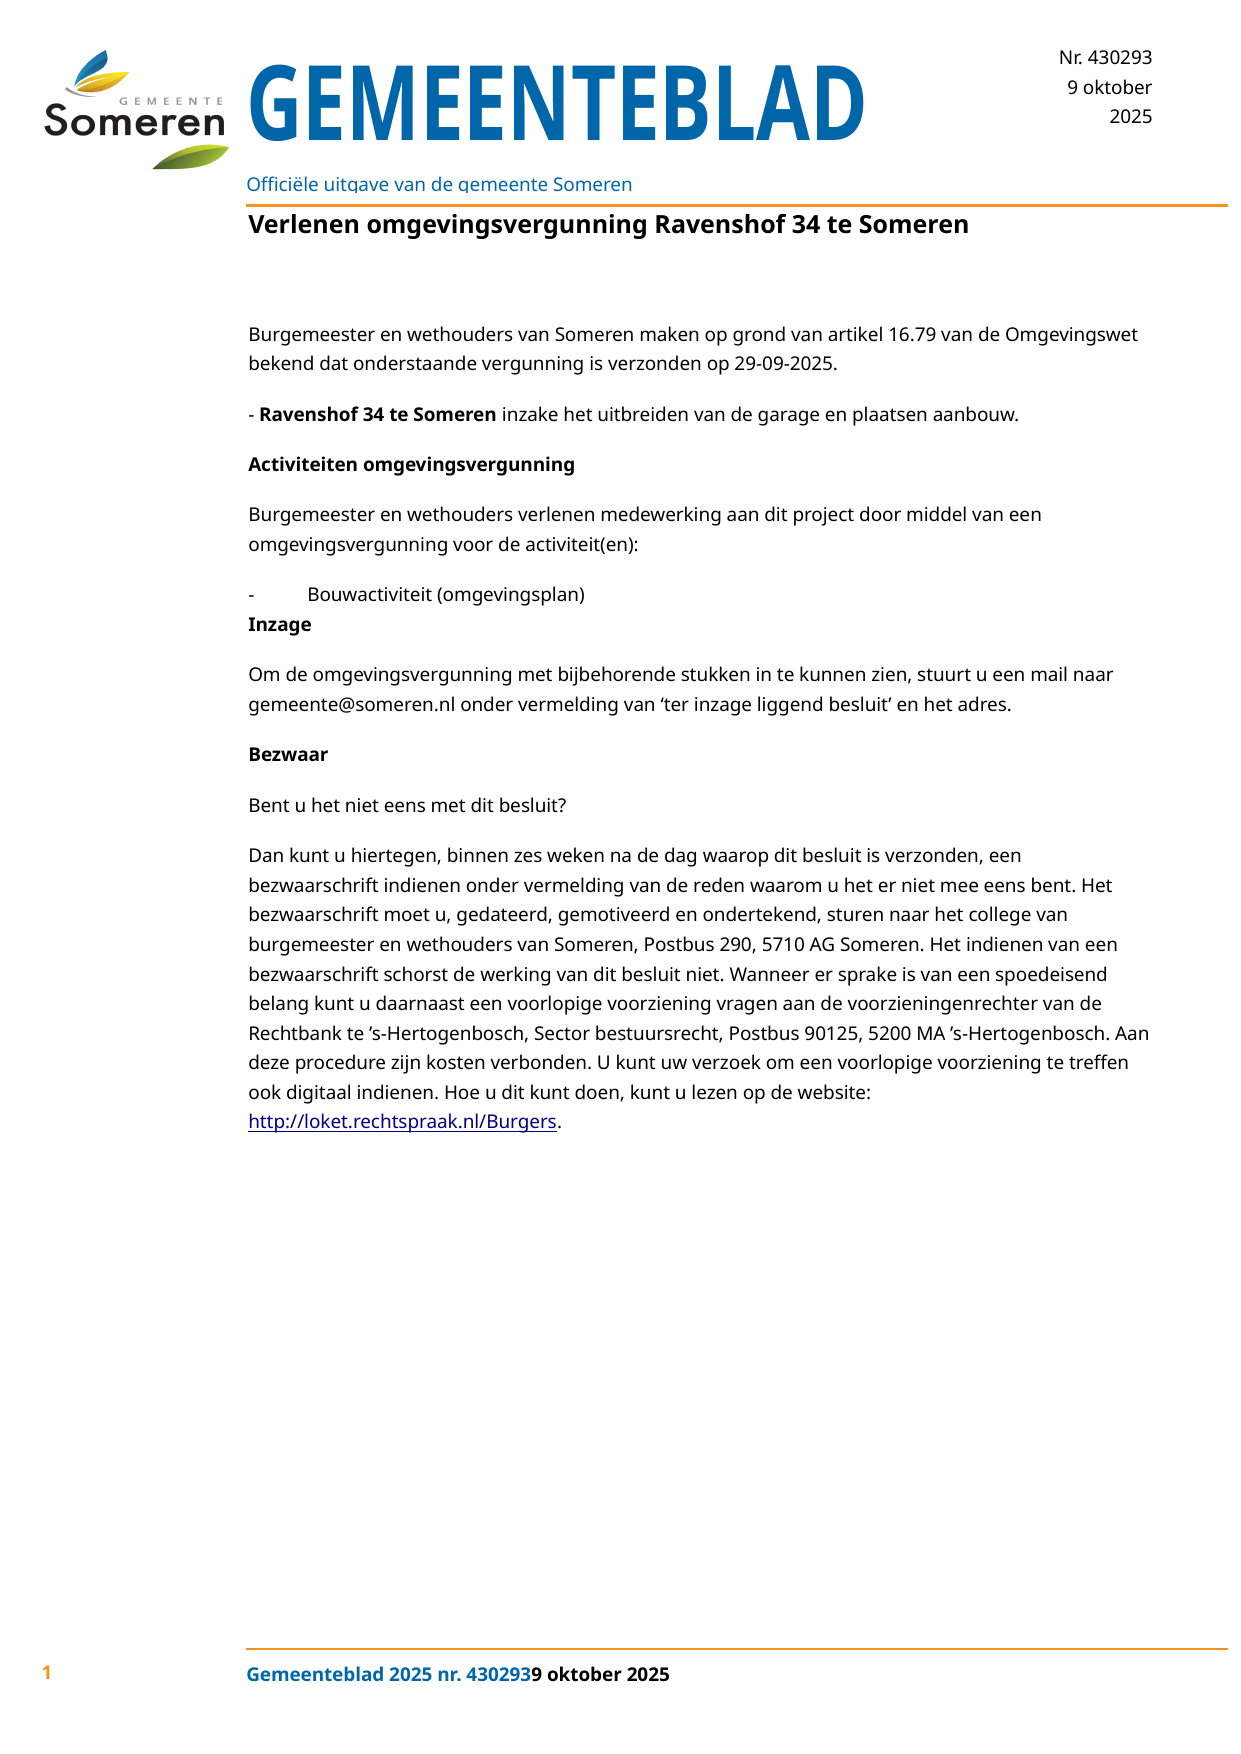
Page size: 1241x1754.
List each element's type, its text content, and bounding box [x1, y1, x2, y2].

text Om de omgevingsvergunning met bijbehorende stukken in te kunnen zien, stuurt u een mail naar gemeente@someren.nl onder vermelding van ‘ter inzage liggend besluit’ en het adres. [248, 662, 1152, 717]
text Inzage [248, 611, 1152, 637]
text - Ravenshof 34 te Someren inzake het uitbreiden van de garage en plaatsen aanbouw. [248, 401, 1152, 426]
text Burgemeester en wethouders van Someren maken op grond van artikel 16.79 van de Omgevingswet bekend dat onderstaande vergunning is verzonden op 29-09-2025. [248, 321, 1152, 376]
list Bouwactiviteit (omgevingsplan) [248, 582, 1152, 607]
text Burgemeester en wethouders verlenen medewerking aan dit project door middel van een omgevingsvergunning voor de activiteit(en): [248, 502, 1152, 557]
text Bezwaar [248, 742, 1152, 767]
picture [41, 47, 231, 172]
text Bent u het niet eens met dit besluit? [248, 792, 1152, 818]
text Activiteiten omgevingsvergunning [248, 451, 1152, 477]
text Dan kunt u hiertegen, binnen zes weken na de dag waarop dit besluit is verzonden, een bezwaarschrift indienen onder vermelding van de reden waarom u het er niet mee eens bent. Het bezwaarschrift moet u, gedateerd, gemotiveerd en ondertekend, sturen naar het college van burgemeester en wethouders van Someren, Postbus 290, 5710 AG Someren. Het indienen van een bezwaarschrift schorst de werking van dit besluit niet. Wanneer er sprake is van een spoedeisend belang kunt u daarnaast een voorlopige voorziening vragen aan de voorzieningenrechter van de Rechtbank te ’s-Hertogenbosch, Sector bestuursrecht, Postbus 90125, 5200 MA ’s-Hertogenbosch. Aan deze procedure zijn kosten verbonden. U kunt uw verzoek om een voorlopige voorziening te treffen ook digitaal indienen. Hoe u dit kunt doen, kunt u lezen op de website: http://loket.rechtspraak.nl/Burgers. [248, 842, 1152, 1134]
text Verlenen omgevingsvergunning Ravenshof 34 te Someren [248, 207, 1152, 241]
